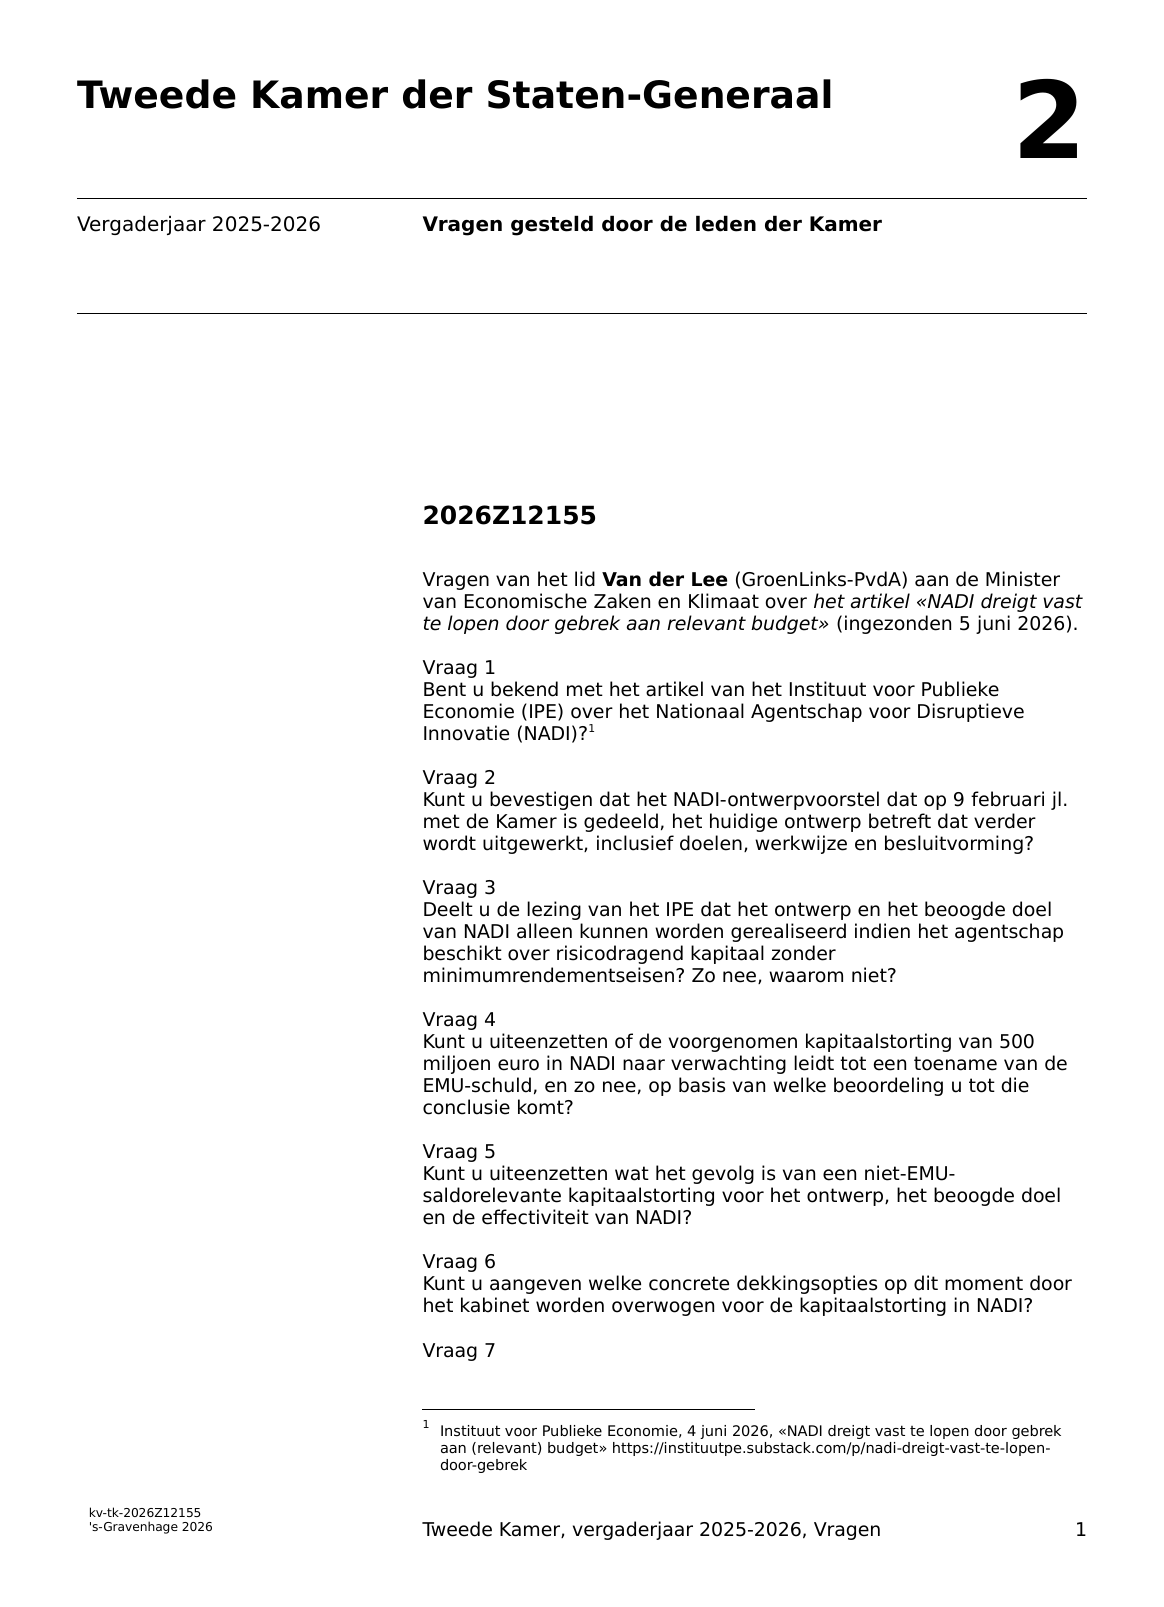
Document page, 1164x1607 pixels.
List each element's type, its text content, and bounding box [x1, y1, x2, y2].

text Vraag 7 [422, 1339, 1087, 1361]
text Vraag 1 [422, 657, 1087, 679]
table_header Tweede Kamer der Staten-Generaal [77, 59, 886, 198]
text 2026Z12155 [422, 501, 1087, 531]
text Bent u bekend met het artikel van het Instituut voor Publieke Economie (IPE) over het Nationaal Agentschap voor Disruptieve Innovatie (NADI)? [422, 679, 1087, 745]
text kv-tk-2026Z12155 [88, 1506, 323, 1520]
text Vraag 6 [422, 1251, 1087, 1273]
text Vraag 3 [422, 877, 1087, 899]
text Kunt u aangeven welke concrete dekkingsopties op dit moment door het kabinet worden overwogen voor de kapitaalstorting in NADI? [422, 1273, 1087, 1317]
text Kunt u bevestigen dat het NADI-ontwerpvoorstel dat op 9 februari jl. met de Kamer is gedeeld, het huidige ontwerp betreft dat verder wordt uitgewerkt, inclusief doelen, werkwijze en besluitvorming? [422, 789, 1087, 855]
text Vraag 4 [422, 1009, 1087, 1031]
table_cell Vergaderjaar 2025-2026 [77, 199, 422, 313]
text Instituut voor Publieke Economie, 4 juni 2026, «NADI dreigt vast te lopen door gebrek aan (relevant) budget» https://instituutpe.substack.com/p/nadi-dreigt-vast-te-lopen-door-gebrek [422, 1418, 1087, 1474]
text Vragen van het lid Van der Lee (GroenLinks-PvdA) aan de Minister van Economische Zaken en Klimaat over het artikel «NADI dreigt vast te lopen door gebrek aan relevant budget» (ingezonden 5 juni 2026). [422, 569, 1087, 635]
text Kunt u uiteenzetten of de voorgenomen kapitaalstorting van 500 miljoen euro in NADI naar verwachting leidt tot een toename van de EMU-schuld, en zo nee, op basis van welke beoordeling u tot die conclusie komt? [422, 1031, 1087, 1119]
table_cell Vragen gesteld door de leden der Kamer [422, 199, 1087, 313]
text Vraag 5 [422, 1141, 1087, 1163]
text Kunt u uiteenzetten wat het gevolg is van een niet-EMU-saldorelevante kapitaalstorting voor het ontwerp, het beoogde doel en de effectiviteit van NADI? [422, 1163, 1087, 1229]
text Deelt u de lezing van het IPE dat het ontwerp en het beoogde doel van NADI alleen kunnen worden gerealiseerd indien het agentschap beschikt over risicodragend kapitaal zonder minimumrendementseisen? Zo nee, waarom niet? [422, 899, 1087, 987]
table_header 2 [886, 59, 1087, 198]
text Vraag 2 [422, 767, 1087, 789]
text 's-Gravenhage 2026 [88, 1520, 323, 1534]
